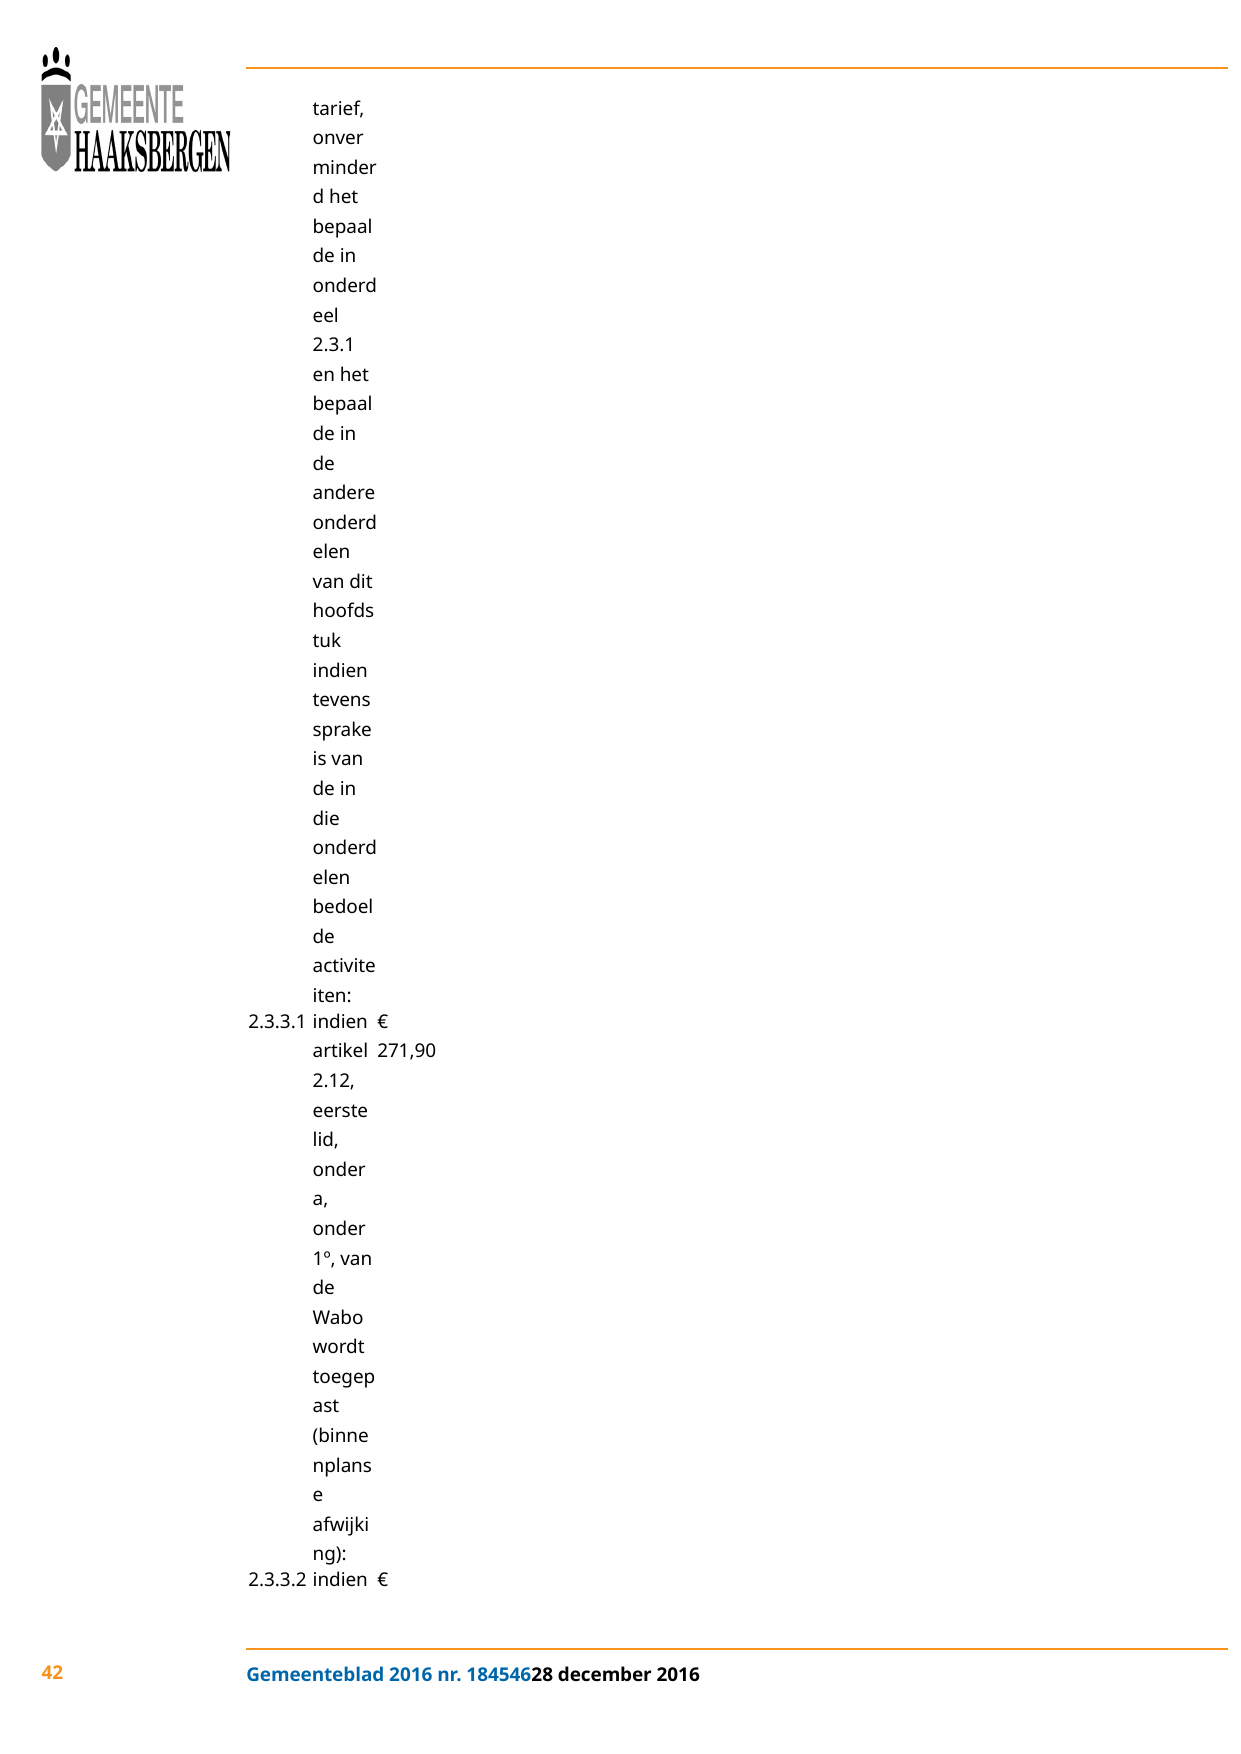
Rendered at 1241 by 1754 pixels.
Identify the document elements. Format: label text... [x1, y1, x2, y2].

table_cell [442, 95, 506, 1008]
table_cell [442, 1008, 506, 1566]
picture [41, 47, 231, 172]
table_cell [248, 95, 312, 1008]
table_cell [377, 95, 442, 1008]
table_cell € [377, 1566, 442, 1592]
table_cell indien artikel 2.12, eerste lid, onder a, onder 1º, van de Wabo wordt toegepast (binnenplanse afwijking): [313, 1008, 377, 1566]
table_cell [442, 1566, 506, 1592]
table_cell indien [313, 1566, 377, 1592]
table_cell € 271,90 [377, 1008, 442, 1566]
table_cell tarief, onverminderd het bepaalde in onderdeel 2.3.1 en het bepaalde in de andere onderdelen van dit hoofdstuk indien tevens sprake is van de in die onderdelen bedoelde activiteiten: [313, 95, 377, 1008]
table_cell 2.3.3.2 [248, 1566, 312, 1592]
table_cell 2.3.3.1 [248, 1008, 312, 1566]
